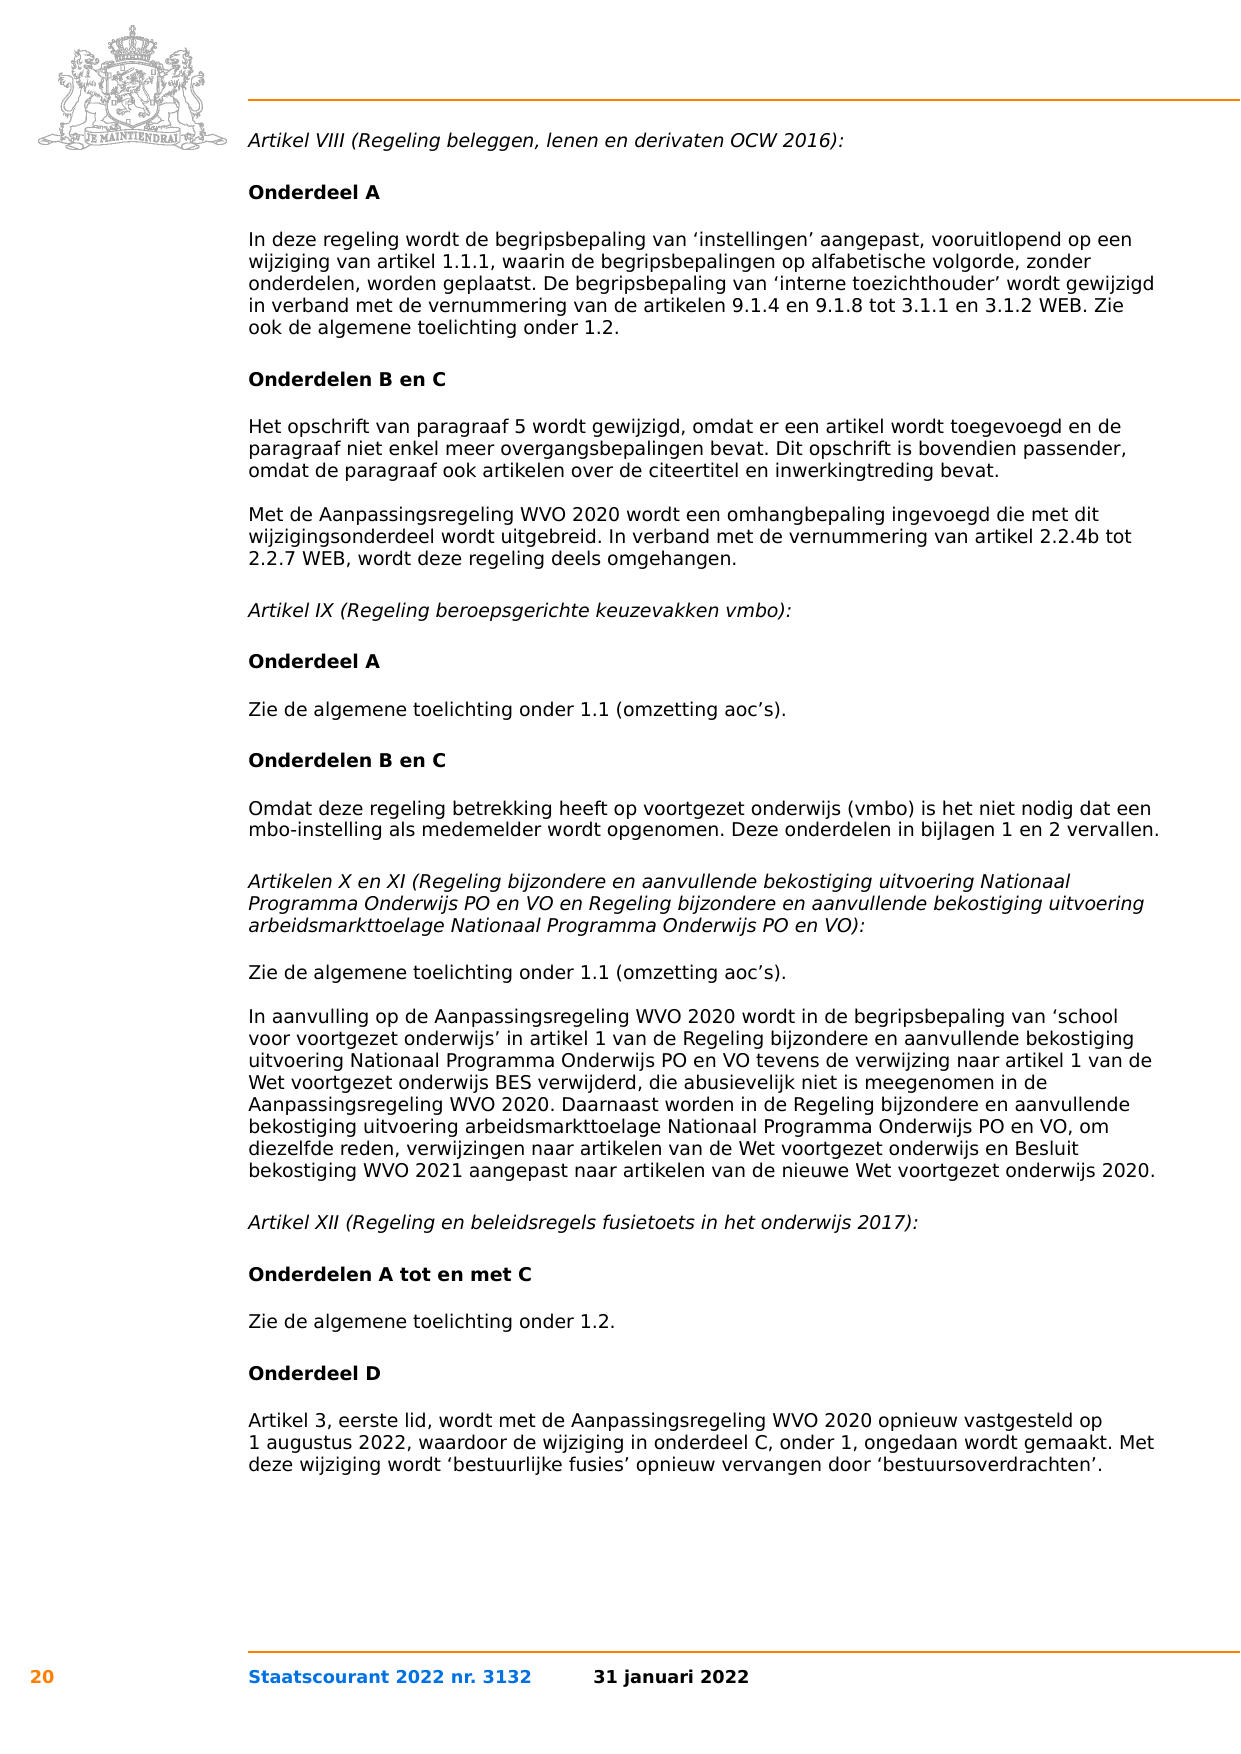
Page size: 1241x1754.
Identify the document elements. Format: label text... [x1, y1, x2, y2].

text Zie de algemene toelichting onder 1.1 (omzetting aoc’s). [248, 698, 1163, 720]
text Met de Aanpassingsregeling WVO 2020 wordt een omhangbepaling ingevoegd die met dit wijzigingsonderdeel wordt uitgebreid. In verband met de vernummering van artikel 2.2.4b tot 2.2.7 WEB, wordt deze regeling deels omgehangen. [248, 503, 1163, 569]
subtitle Onderdeel D [248, 1363, 1163, 1385]
subtitle Onderdelen A tot en met C [248, 1264, 1163, 1286]
subtitle Artikel VIII (Regeling beleggen, lenen en derivaten OCW 2016): [248, 130, 1163, 152]
subtitle Artikelen X en XI (Regeling bijzondere en aanvullende bekostiging uitvoering Nationaal Programma Onderwijs PO en VO en Regeling bijzondere en aanvullende bekostiging uitvoering arbeidsmarkttoelage Nationaal Programma Onderwijs PO en VO): [248, 871, 1163, 937]
subtitle Onderdelen B en C [248, 369, 1163, 391]
text In deze regeling wordt de begripsbepaling van ‘instellingen’ aangepast, vooruitlopend op een wijziging van artikel 1.1.1, waarin de begripsbepalingen op alfabetische volgorde, zonder onderdelen, worden geplaatst. De begripsbepaling van ‘interne toezichthouder’ wordt gewijzigd in verband met de vernummering van de artikelen 9.1.4 en 9.1.8 tot 3.1.1 en 3.1.2 WEB. Zie ook de algemene toelichting onder 1.2. [248, 229, 1163, 339]
subtitle Onderdelen B en C [248, 750, 1163, 772]
text Zie de algemene toelichting onder 1.1 (omzetting aoc’s). [248, 962, 1163, 984]
subtitle Onderdeel A [248, 182, 1163, 204]
text Zie de algemene toelichting onder 1.2. [248, 1311, 1163, 1333]
subtitle Artikel IX (Regeling beroepsgerichte keuzevakken vmbo): [248, 599, 1163, 621]
picture [38, 25, 227, 150]
subtitle Artikel XII (Regeling en beleidsregels fusietoets in het onderwijs 2017): [248, 1212, 1163, 1234]
text In aanvulling op de Aanpassingsregeling WVO 2020 wordt in de begripsbepaling van ‘school voor voortgezet onderwijs’ in artikel 1 van de Regeling bijzondere en aanvullende bekostiging uitvoering Nationaal Programma Onderwijs PO en VO tevens de verwijzing naar artikel 1 van de Wet voortgezet onderwijs BES verwijderd, die abusievelijk niet is meegenomen in de Aanpassingsregeling WVO 2020. Daarnaast worden in de Regeling bijzondere en aanvullende bekostiging uitvoering arbeidsmarkttoelage Nationaal Programma Onderwijs PO en VO, om diezelfde reden, verwijzingen naar artikelen van de Wet voortgezet onderwijs en Besluit bekostiging WVO 2021 aangepast naar artikelen van de nieuwe Wet voortgezet onderwijs 2020. [248, 1006, 1163, 1182]
text Artikel 3, eerste lid, wordt met de Aanpassingsregeling WVO 2020 opnieuw vastgesteld op 1 augustus 2022, waardoor de wijziging in onderdeel C, onder 1, ongedaan wordt gemaakt. Met deze wijziging wordt ‘bestuurlijke fusies’ opnieuw vervangen door ‘bestuursoverdrachten’. [248, 1410, 1163, 1476]
text Omdat deze regeling betrekking heeft op voortgezet onderwijs (vmbo) is het niet nodig dat een mbo-instelling als medemelder wordt opgenomen. Deze onderdelen in bijlagen 1 en 2 vervallen. [248, 797, 1163, 841]
text Het opschrift van paragraaf 5 wordt gewijzigd, omdat er een artikel wordt toegevoegd en de paragraaf niet enkel meer overgangsbepalingen bevat. Dit opschrift is bovendien passender, omdat de paragraaf ook artikelen over de citeertitel en inwerkingtreding bevat. [248, 416, 1163, 482]
subtitle Onderdeel A [248, 651, 1163, 673]
